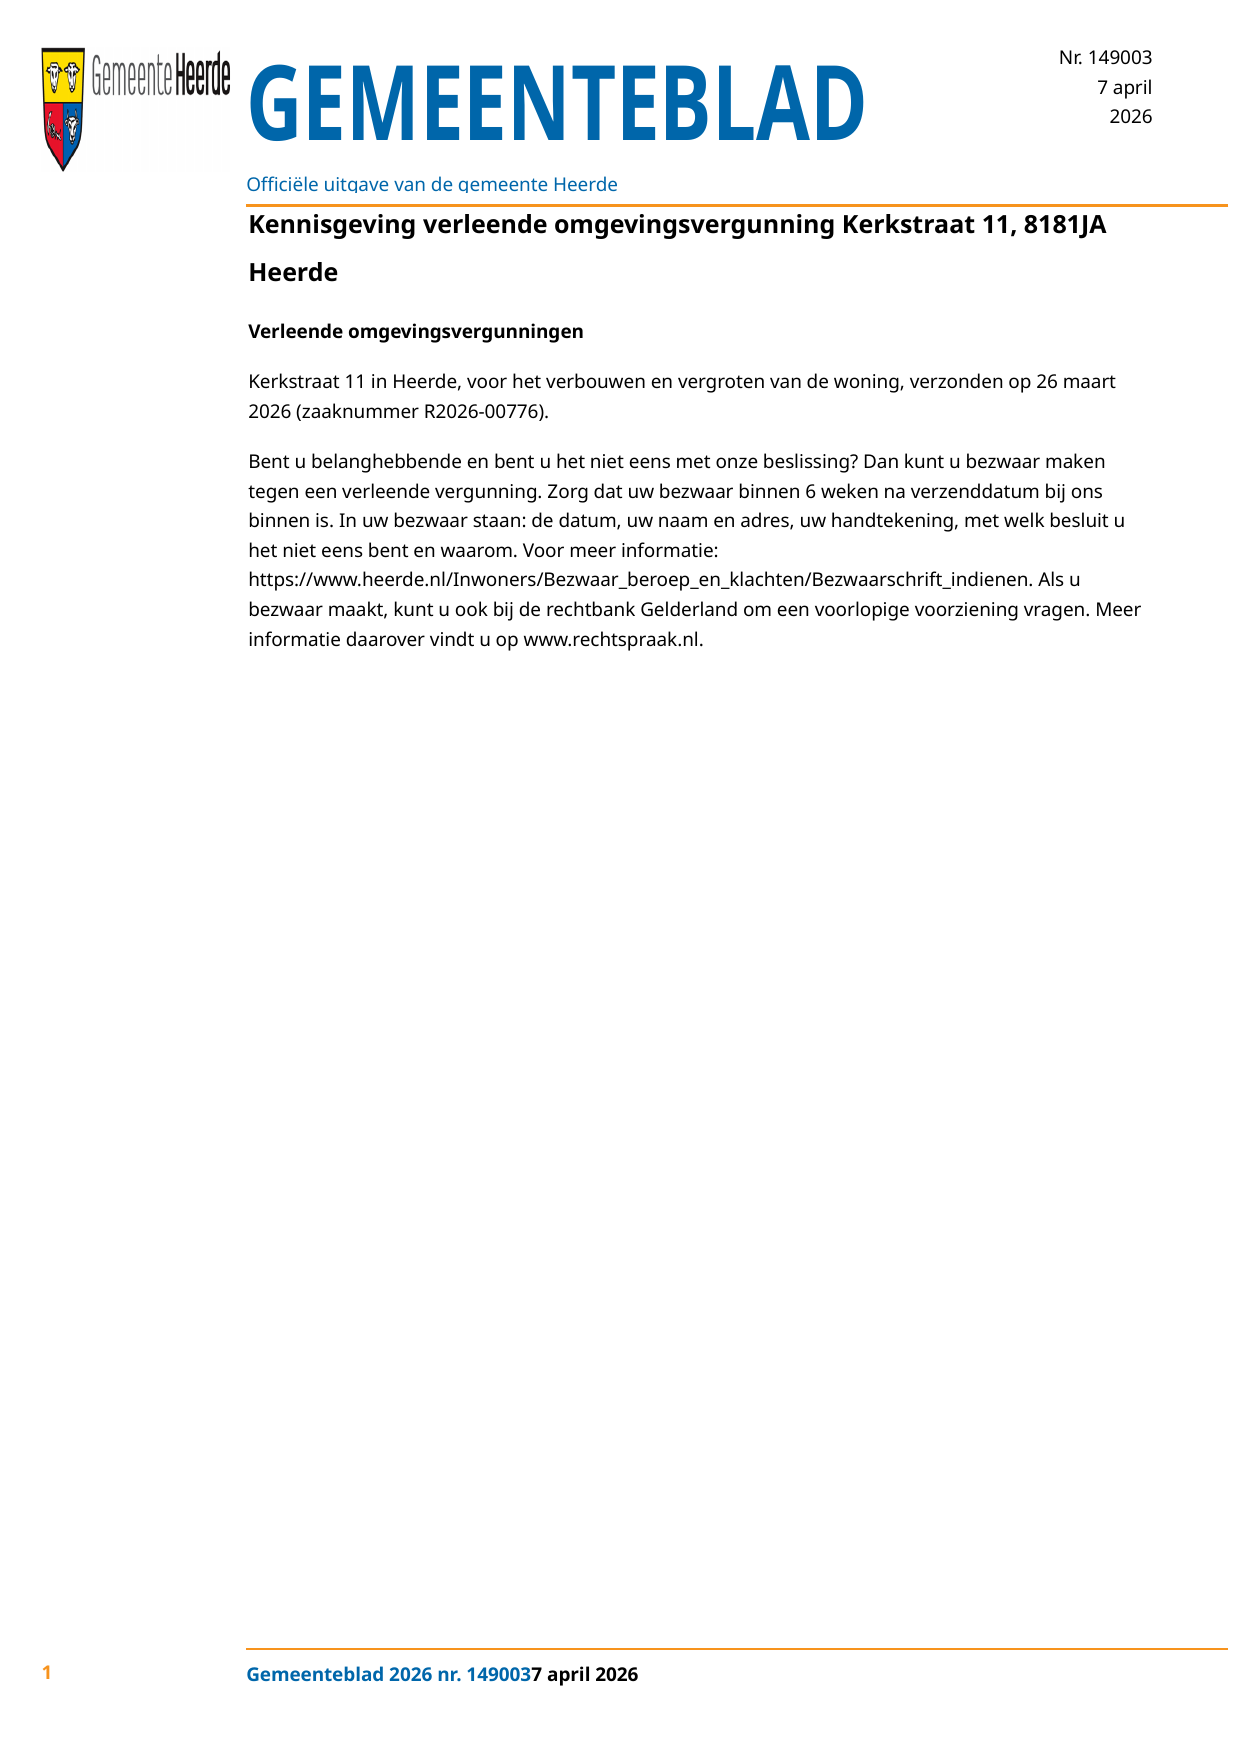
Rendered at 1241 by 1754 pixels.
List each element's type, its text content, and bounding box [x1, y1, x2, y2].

text Kerkstraat 11 in Heerde, voor het verbouwen en vergroten van de woning, verzonden op 26 maart 2026 (zaaknummer R2026-00776). [248, 368, 1152, 424]
text Verleende omgevingsvergunningen [248, 318, 1152, 344]
picture [41, 47, 231, 172]
text Bent u belanghebbende en bent u het niet eens met onze beslissing? Dan kunt u bezwaar maken tegen een verleende vergunning. Zorg dat uw bezwaar binnen 6 weken na verzenddatum bij ons binnen is. In uw bezwaar staan: de datum, uw naam en adres, uw handtekening, met welk besluit u het niet eens bent en waarom. Voor meer informatie: https://www.heerde.nl/Inwoners/Bezwaar_beroep_en_klachten/Bezwaarschrift_indienen. Als u bezwaar maakt, kunt u ook bij de rechtbank Gelderland om een voorlopige voorziening vragen. Meer informatie daarover vindt u op www.rechtspraak.nl. [248, 448, 1152, 652]
text Kennisgeving verleende omgevingsvergunning Kerkstraat 11, 8181JA Heerde [248, 207, 1152, 288]
